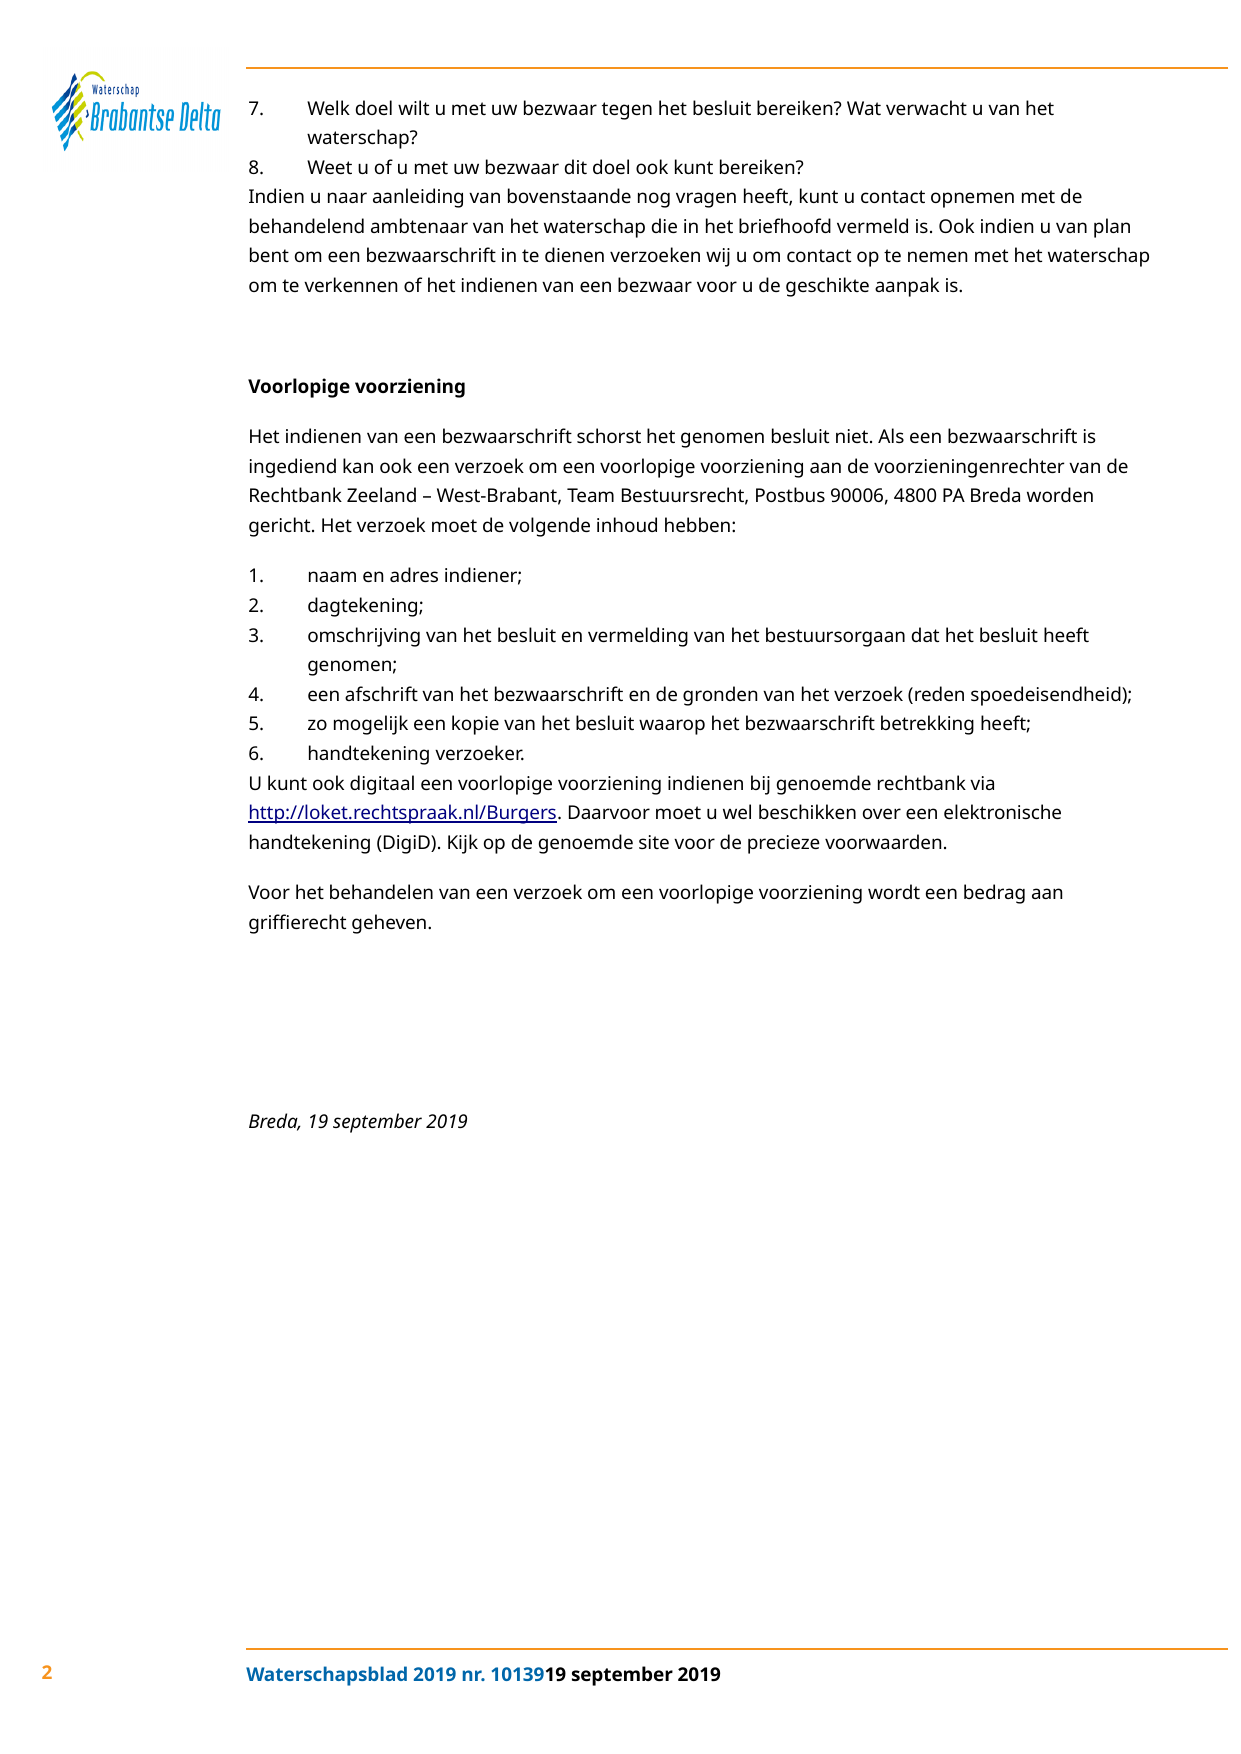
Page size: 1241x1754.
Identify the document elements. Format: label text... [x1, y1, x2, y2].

list een afschrift van het bezwaarschrift en de gronden van het verzoek (reden spoedeisendheid); [248, 681, 1152, 707]
list dagtekening; [248, 592, 1152, 618]
list handtekening verzoeker. [248, 740, 1152, 766]
text Indien u naar aanleiding van bovenstaande nog vragen heeft, kunt u contact opnemen met de behandelend ambtenaar van het waterschap die in het briefhoofd vermeld is. Ook indien u van plan bent om een bezwaarschrift in te dienen verzoeken wij u om contact op te nemen met het waterschap om te verkennen of het indienen van een bezwaar voor u de geschikte aanpak is. [248, 183, 1152, 298]
text Breda, 19 september 2019 [248, 1108, 1152, 1134]
list omschrijving van het besluit en vermelding van het bestuursorgaan dat het besluit heeft genomen; [248, 622, 1152, 677]
text Voorlopige voorziening [248, 373, 1152, 399]
picture [41, 47, 231, 172]
list zo mogelijk een kopie van het besluit waarop het bezwaarschrift betrekking heeft; [248, 711, 1152, 736]
list Welk doel wilt u met uw bezwaar tegen het besluit bereiken? Wat verwacht u van het waterschap? [248, 95, 1152, 150]
list naam en adres indiener; [248, 563, 1152, 588]
text Voor het behandelen van een verzoek om een voorlopige voorziening wordt een bedrag aan griffierecht geheven. [248, 879, 1152, 935]
list Weet u of u met uw bezwaar dit doel ook kunt bereiken? [248, 154, 1152, 180]
text U kunt ook digitaal een voorlopige voorziening indienen bij genoemde rechtbank via http://loket.rechtspraak.nl/Burgers. Daarvoor moet u wel beschikken over een elektronische handtekening (DigiD). Kijk op de genoemde site voor de precieze voorwaarden. [248, 770, 1152, 855]
text Het indienen van een bezwaarschrift schorst het genomen besluit niet. Als een bezwaarschrift is ingediend kan ook een verzoek om een voorlopige voorziening aan de voorzieningenrechter van de Rechtbank Zeeland – West-Brabant, Team Bestuursrecht, Postbus 90006, 4800 PA Breda worden gericht. Het verzoek moet de volgende inhoud hebben: [248, 423, 1152, 538]
